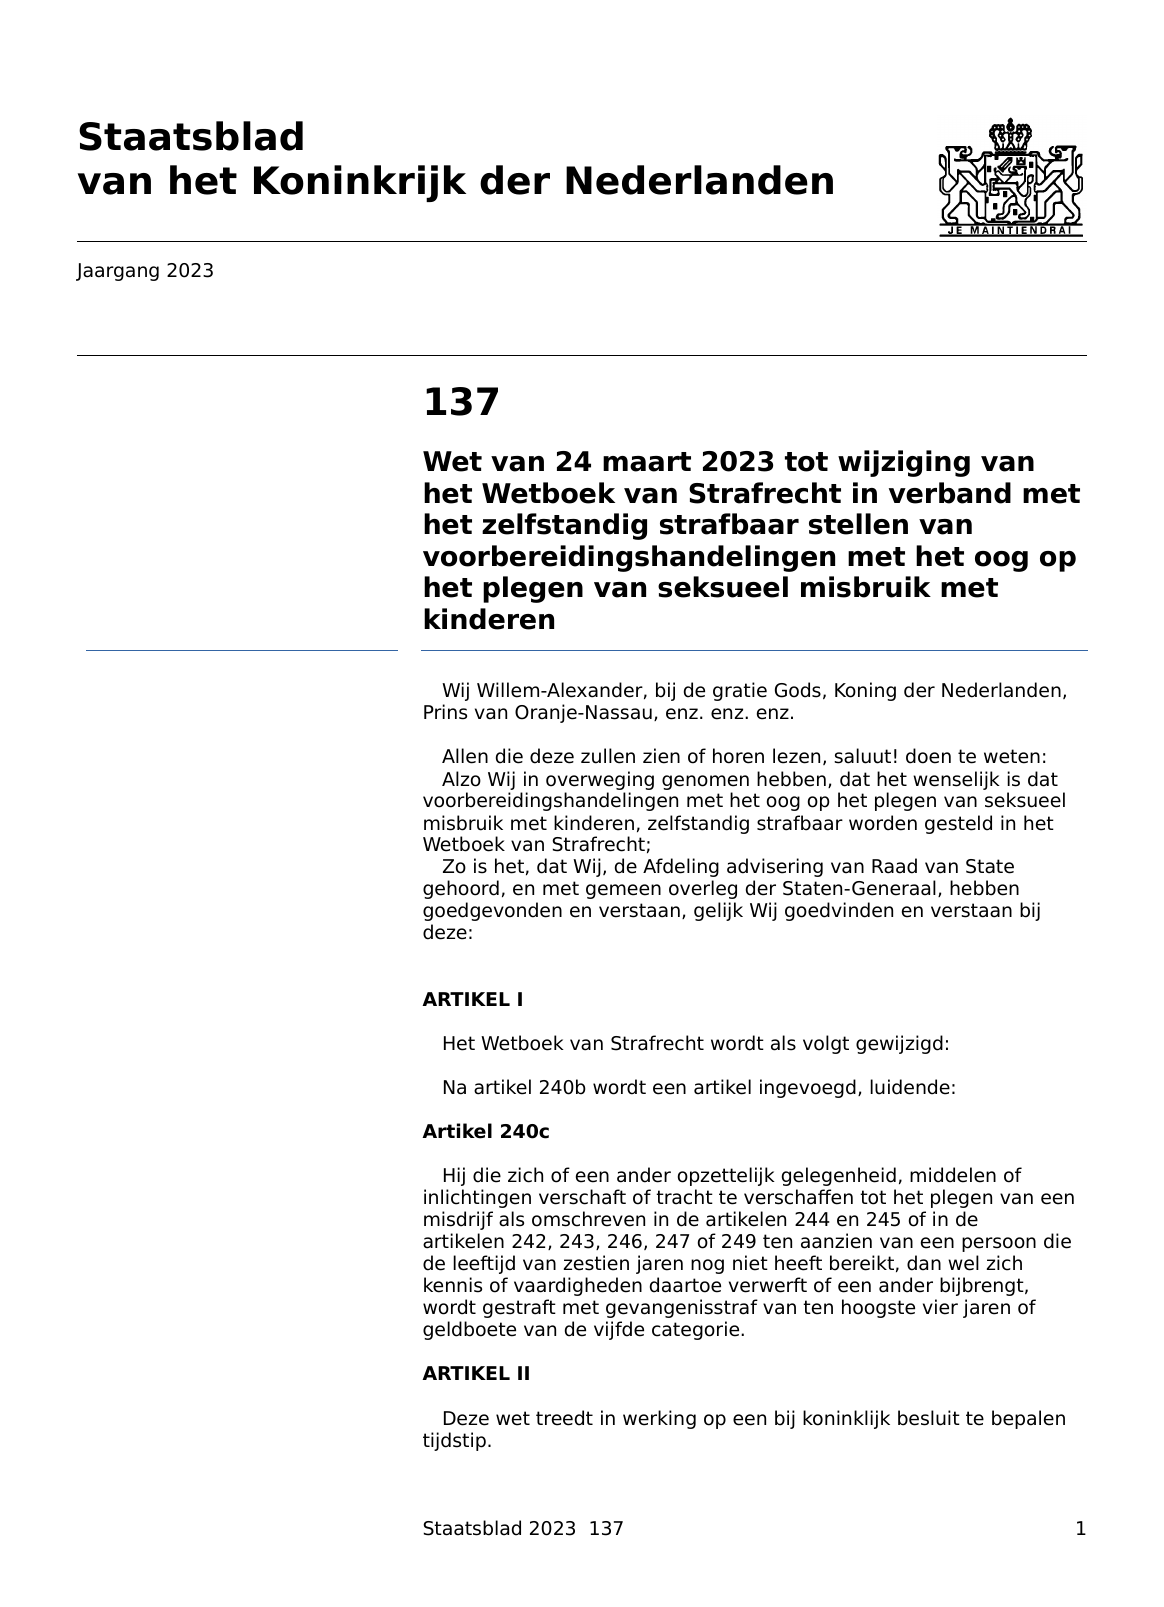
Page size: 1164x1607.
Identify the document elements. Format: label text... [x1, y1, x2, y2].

subtitle ARTIKEL II [422, 1363, 1087, 1385]
subtitle 137 [422, 381, 1087, 424]
text Deze wet treedt in werking op een bij koninklijk besluit te bepalen tijdstip. [422, 1407, 1087, 1451]
text Het Wetboek van Strafrecht wordt als volgt gewijzigd: [422, 1033, 1087, 1055]
text Na artikel 240b wordt een artikel ingevoegd, luidende: [422, 1077, 1087, 1099]
table_cell Jaargang 2023 [77, 242, 1087, 355]
text Hij die zich of een ander opzettelijk gelegenheid, middelen of inlichtingen verschaft of tracht te verschaffen tot het plegen van een misdrijf als omschreven in de artikelen 244 en 245 of in de artikelen 242, 243, 246, 247 of 249 ten aanzien van een persoon die de leeftijd van zestien jaren nog niet heeft bereikt, dan wel zich kennis of vaardigheden daartoe verwerft of een ander bijbrengt, wordt gestraft met gevangenisstraf van ten hoogste vier jaren of geldboete van de vijfde categorie. [422, 1165, 1087, 1341]
picture [936, 115, 1087, 240]
subtitle ARTIKEL I [422, 989, 1087, 1011]
table_header [886, 100, 1087, 241]
text Wet van 24 maart 2023 tot wijziging van het Wetboek van Strafrecht in verband met het zelfstandig strafbaar stellen van voorbereidingshandelingen met het oog op het plegen van seksueel misbruik met kinderen [422, 447, 1087, 636]
text Zo is het, dat Wij, de Afdeling advisering van Raad van State gehoord, en met gemeen overleg der Staten-Generaal, hebben goedgevonden en verstaan, gelijk Wij goedvinden en verstaan bij deze: [422, 856, 1087, 944]
text Allen die deze zullen zien of horen lezen, saluut! doen te weten: [422, 746, 1087, 768]
table_header Staatsblad van het Koninkrijk der Nederlanden [77, 100, 886, 241]
text Wij Willem-Alexander, bij de gratie Gods, Koning der Nederlanden, Prins van Oranje-Nassau, enz. enz. enz. [422, 680, 1087, 724]
subtitle Artikel 240c [422, 1121, 1087, 1143]
text Alzo Wij in overweging genomen hebben, dat het wenselijk is dat voorbereidingshandelingen met het oog op het plegen van seksueel misbruik met kinderen, zelfstandig strafbaar worden gesteld in het Wetboek van Strafrecht; [422, 768, 1087, 856]
